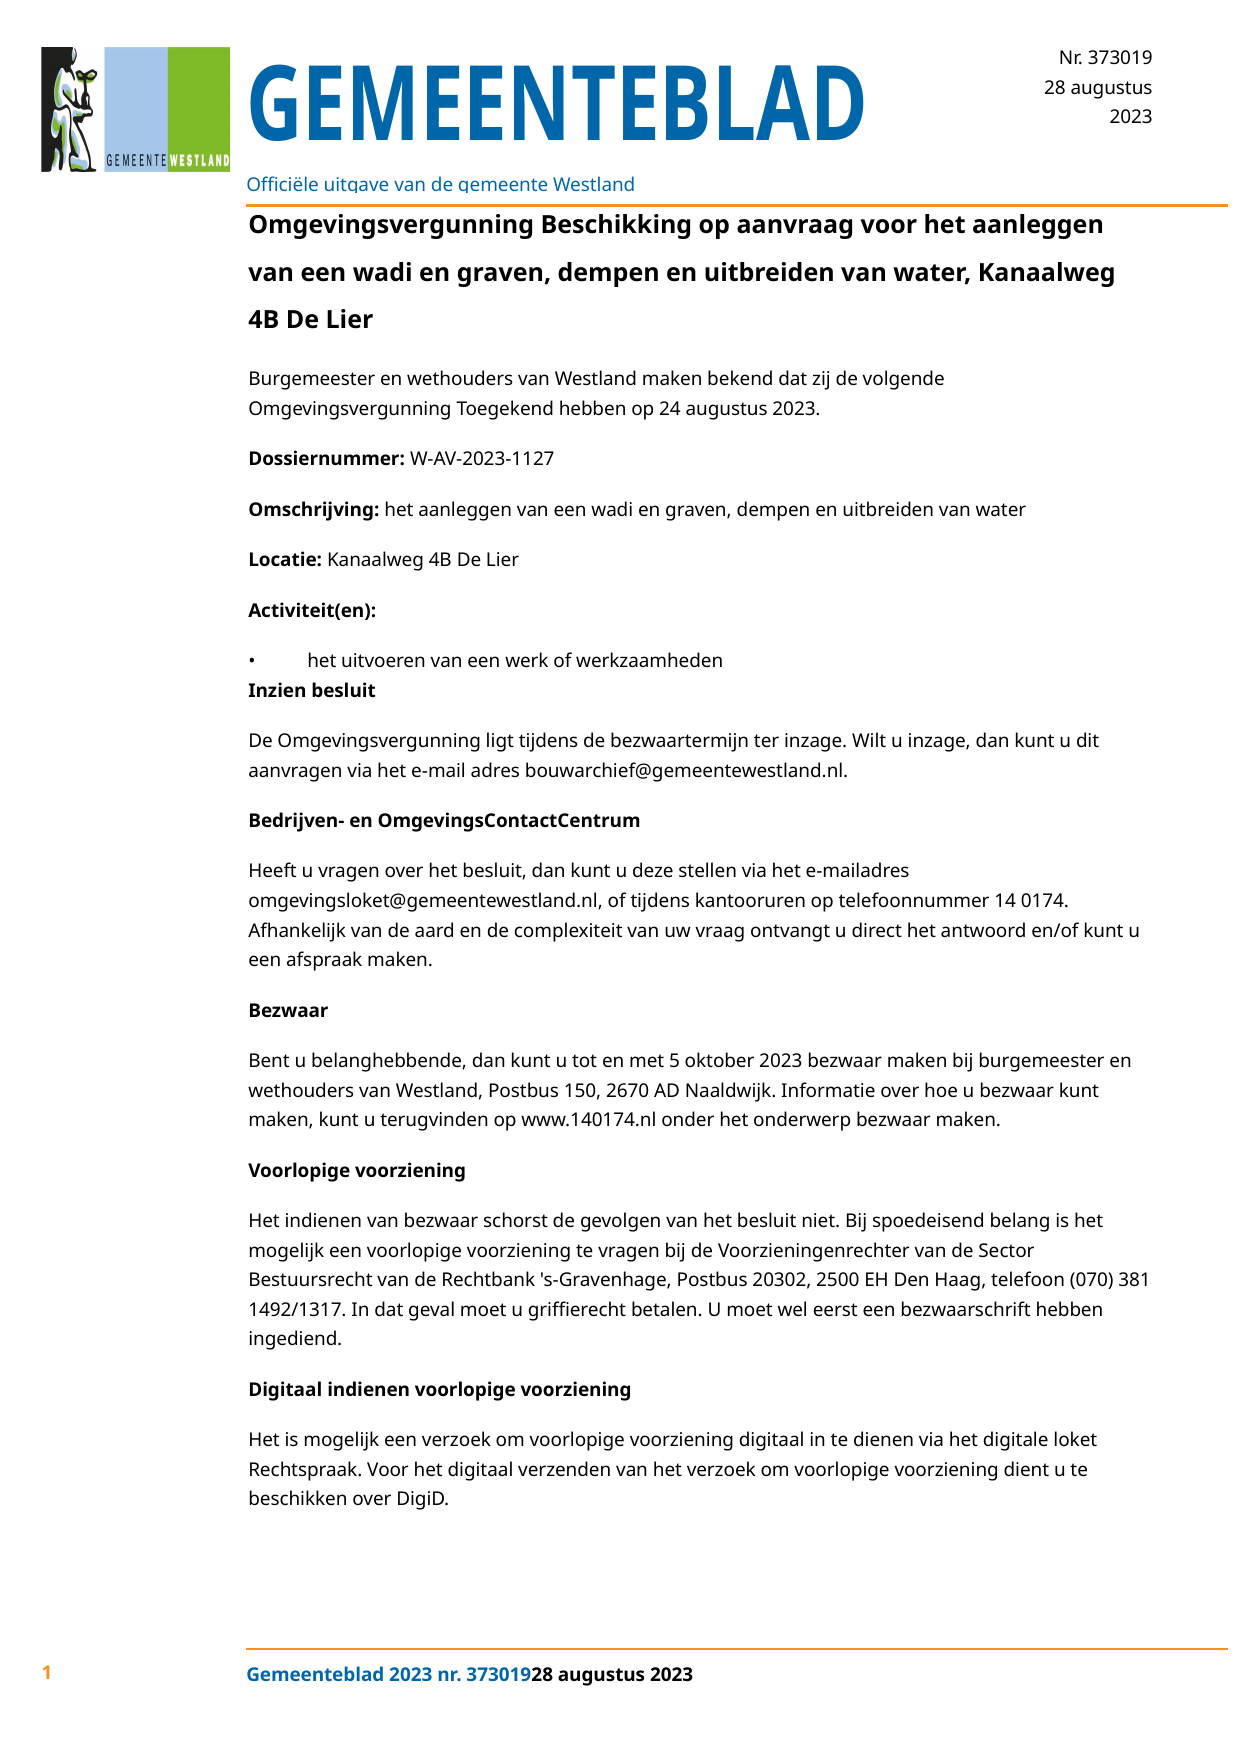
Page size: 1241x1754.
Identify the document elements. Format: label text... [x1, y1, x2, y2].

text Het is mogelijk een verzoek om voorlopige voorziening digitaal in te dienen via het digitale loket Rechtspraak. Voor het digitaal verzenden van het verzoek om voorlopige voorziening dient u te beschikken over DigiD. [248, 1426, 1152, 1511]
picture [41, 47, 231, 172]
text Voorlopige voorziening [248, 1157, 1152, 1182]
text Locatie: Kanaalweg 4B De Lier [248, 546, 1152, 572]
text Omgevingsvergunning Beschikking op aanvraag voor het aanleggen van een wadi en graven, dempen en uitbreiden van water, Kanaalweg 4B De Lier [248, 207, 1152, 336]
text Digitaal indienen voorlopige voorziening [248, 1376, 1152, 1402]
text Bent u belanghebbende, dan kunt u tot en met 5 oktober 2023 bezwaar maken bij burgemeester en wethouders van Westland, Postbus 150, 2670 AD Naaldwijk. Informatie over hoe u bezwaar kunt maken, kunt u terugvinden op www.140174.nl onder het onderwerp bezwaar maken. [248, 1047, 1152, 1132]
list het uitvoeren van een werk of werkzaamheden [248, 647, 1152, 673]
text Bedrijven- en OmgevingsContactCentrum [248, 807, 1152, 833]
text Dossiernummer: W-AV-2023-1127 [248, 446, 1152, 471]
text Burgemeester en wethouders van Westland maken bekend dat zij de volgende Omgevingsvergunning Toegekend hebben op 24 augustus 2023. [248, 366, 1152, 421]
text Activiteit(en): [248, 597, 1152, 622]
text Heeft u vragen over het besluit, dan kunt u deze stellen via het e-mailadres omgevingsloket@gemeentewestland.nl, of tijdens kantooruren op telefoonnummer 14 0174. Afhankelijk van de aard en de complexiteit van uw vraag ontvangt u direct het antwoord en/of kunt u een afspraak maken. [248, 858, 1152, 972]
text Het indienen van bezwaar schorst de gevolgen van het besluit niet. Bij spoedeisend belang is het mogelijk een voorlopige voorziening te vragen bij de Voorzieningenrechter van de Sector Bestuursrecht van de Rechtbank 's-Gravenhage, Postbus 20302, 2500 EH Den Haag, telefoon (070) 381 1492/1317. In dat geval moet u griffierecht betalen. U moet wel eerst een bezwaarschrift hebben ingediend. [248, 1207, 1152, 1351]
text Omschrijving: het aanleggen van een wadi en graven, dempen en uitbreiden van water [248, 496, 1152, 522]
text Inzien besluit [248, 677, 1152, 702]
text Bezwaar [248, 997, 1152, 1022]
text De Omgevingsvergunning ligt tijdens de bezwaartermijn ter inzage. Wilt u inzage, dan kunt u dit aanvragen via het e-mail adres bouwarchief@gemeentewestland.nl. [248, 727, 1152, 782]
